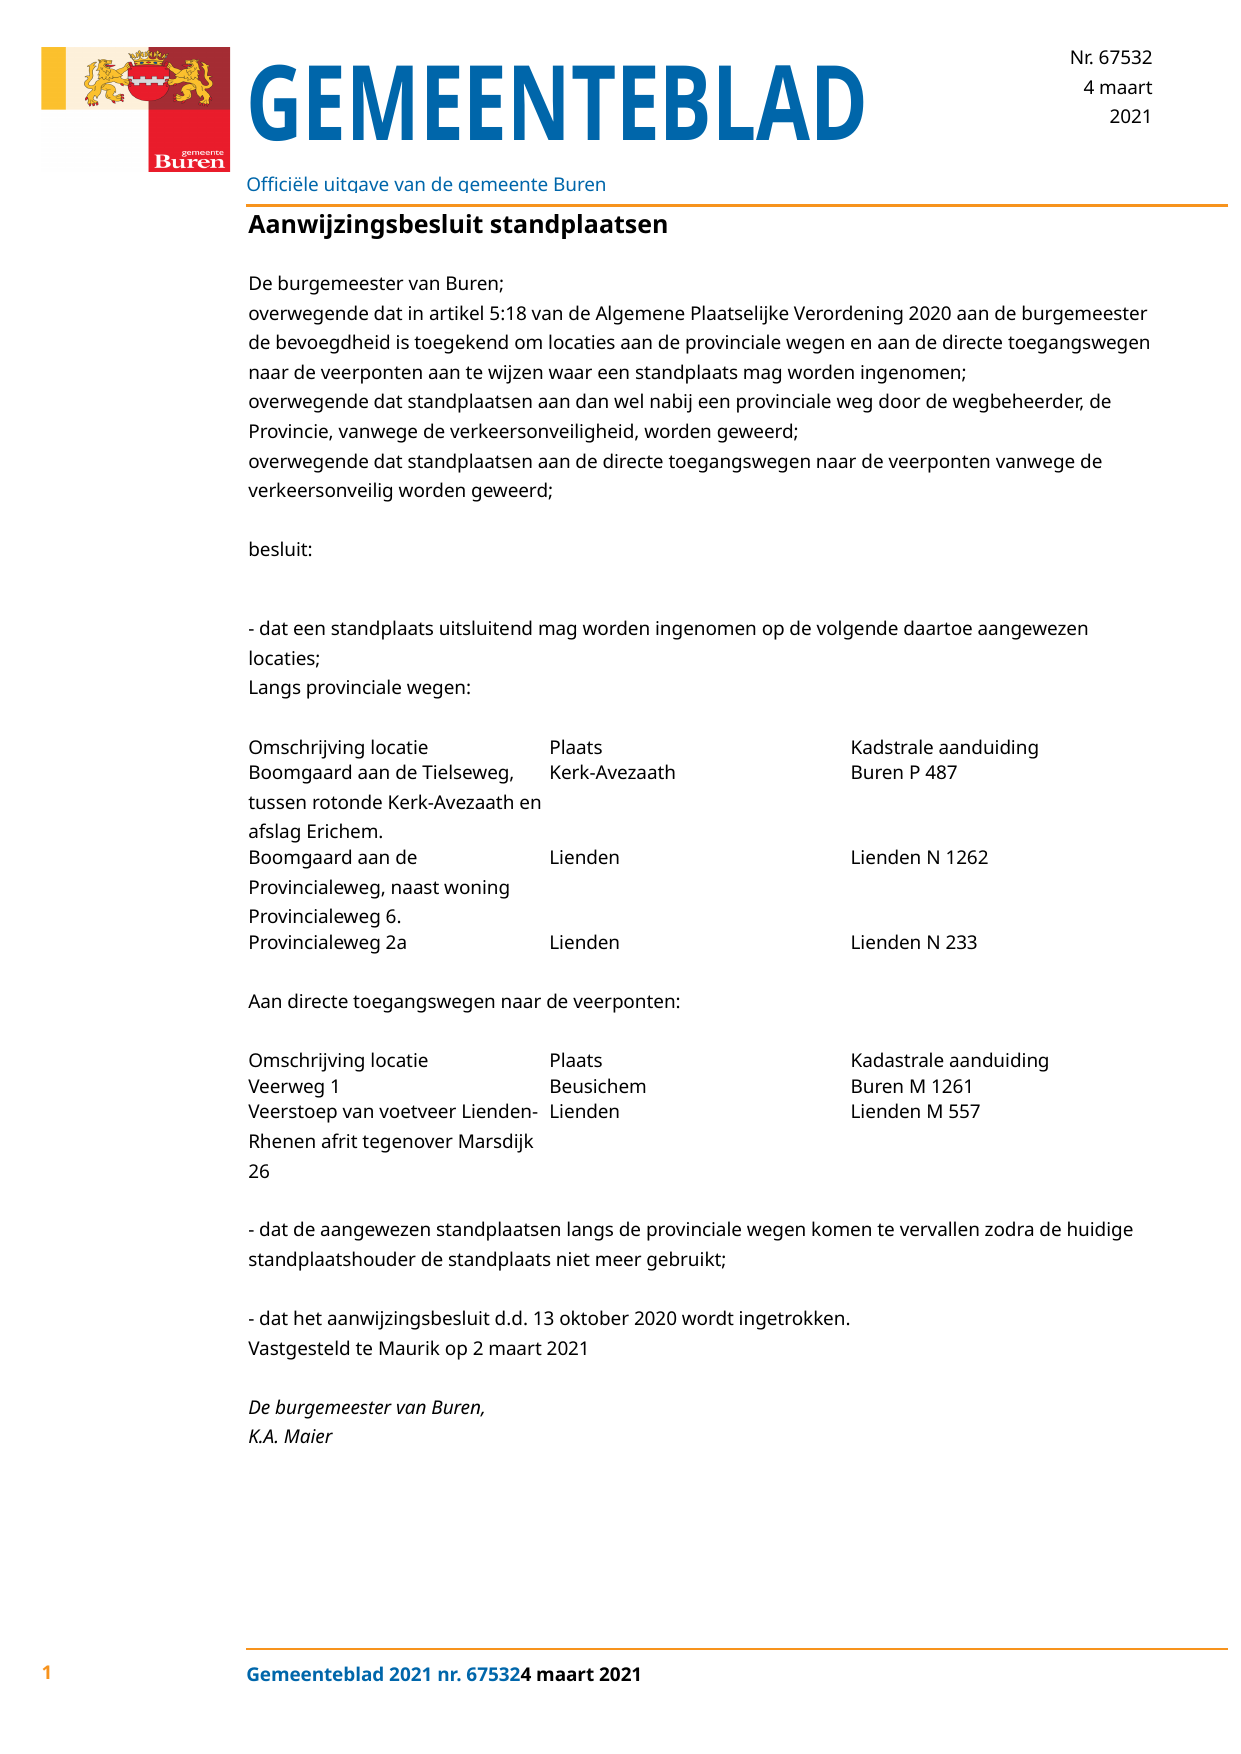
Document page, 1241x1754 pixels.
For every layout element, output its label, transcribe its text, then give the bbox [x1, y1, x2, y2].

table_cell Provincialeweg 2a [248, 929, 549, 955]
text - dat een standplaats uitsluitend mag worden ingenomen op de volgende daartoe aangewezen locaties; [248, 615, 1152, 671]
table_header Kadstrale aanduiding [850, 734, 1152, 759]
table_header Omschrijving locatie [248, 734, 549, 759]
text De burgemeester van Buren, [248, 1394, 1152, 1419]
text overwegende dat in artikel 5:18 van de Algemene Plaatselijke Verordening 2020 aan de burgemeester de bevoegdheid is toegekend om locaties aan de provinciale wegen en aan de directe toegangswegen naar de veerponten aan te wijzen waar een standplaats mag worden ingenomen; [248, 300, 1152, 385]
table_cell Boomgaard aan de Tielseweg, tussen rotonde Kerk-Avezaath en afslag Erichem. [248, 760, 549, 844]
table_cell Lienden N 1262 [850, 845, 1152, 929]
table_cell Lienden [549, 845, 850, 929]
text overwegende dat standplaatsen aan dan wel nabij een provinciale weg door de wegbeheerder, de Provincie, vanwege de verkeersonveiligheid, worden geweerd; [248, 389, 1152, 444]
table_header Plaats [549, 1047, 850, 1073]
table_cell Lienden N 233 [850, 929, 1152, 955]
table_cell Beusichem [549, 1073, 850, 1099]
text - dat de aangewezen standplaatsen langs de provinciale wegen komen te vervallen zodra de huidige standplaatshouder de standplaats niet meer gebruikt; [248, 1216, 1152, 1272]
table_cell Veerweg 1 [248, 1073, 549, 1099]
table_cell Buren M 1261 [850, 1073, 1152, 1099]
table_cell Buren P 487 [850, 760, 1152, 844]
table_cell Veerstoep van voetveer Lienden-Rhenen afrit tegenover Marsdijk 26 [248, 1099, 549, 1183]
text Vastgesteld te Maurik op 2 maart 2021 [248, 1335, 1152, 1360]
text besluit: [248, 537, 1152, 562]
text - dat het aanwijzingsbesluit d.d. 13 oktober 2020 wordt ingetrokken. [248, 1305, 1152, 1331]
table_cell Boomgaard aan de Provincialeweg, naast woning Provincialeweg 6. [248, 845, 549, 929]
text K.A. Maier [248, 1423, 1152, 1449]
text overwegende dat standplaatsen aan de directe toegangswegen naar de veerponten vanwege de verkeersonveilig worden geweerd; [248, 448, 1152, 503]
table_header Plaats [549, 734, 850, 759]
table_cell Kerk-Avezaath [549, 760, 850, 844]
table_cell Lienden [549, 1099, 850, 1183]
text Langs provinciale wegen: [248, 674, 1152, 700]
table_cell Lienden [549, 929, 850, 955]
text Aanwijzingsbesluit standplaatsen [248, 207, 1152, 241]
table_cell Lienden M 557 [850, 1099, 1152, 1183]
text De burgemeester van Buren; [248, 270, 1152, 296]
picture [41, 47, 231, 172]
table_header Omschrijving locatie [248, 1047, 549, 1073]
table_header Kadastrale aanduiding [850, 1047, 1152, 1073]
text Aan directe toegangswegen naar de veerponten: [248, 988, 1152, 1014]
